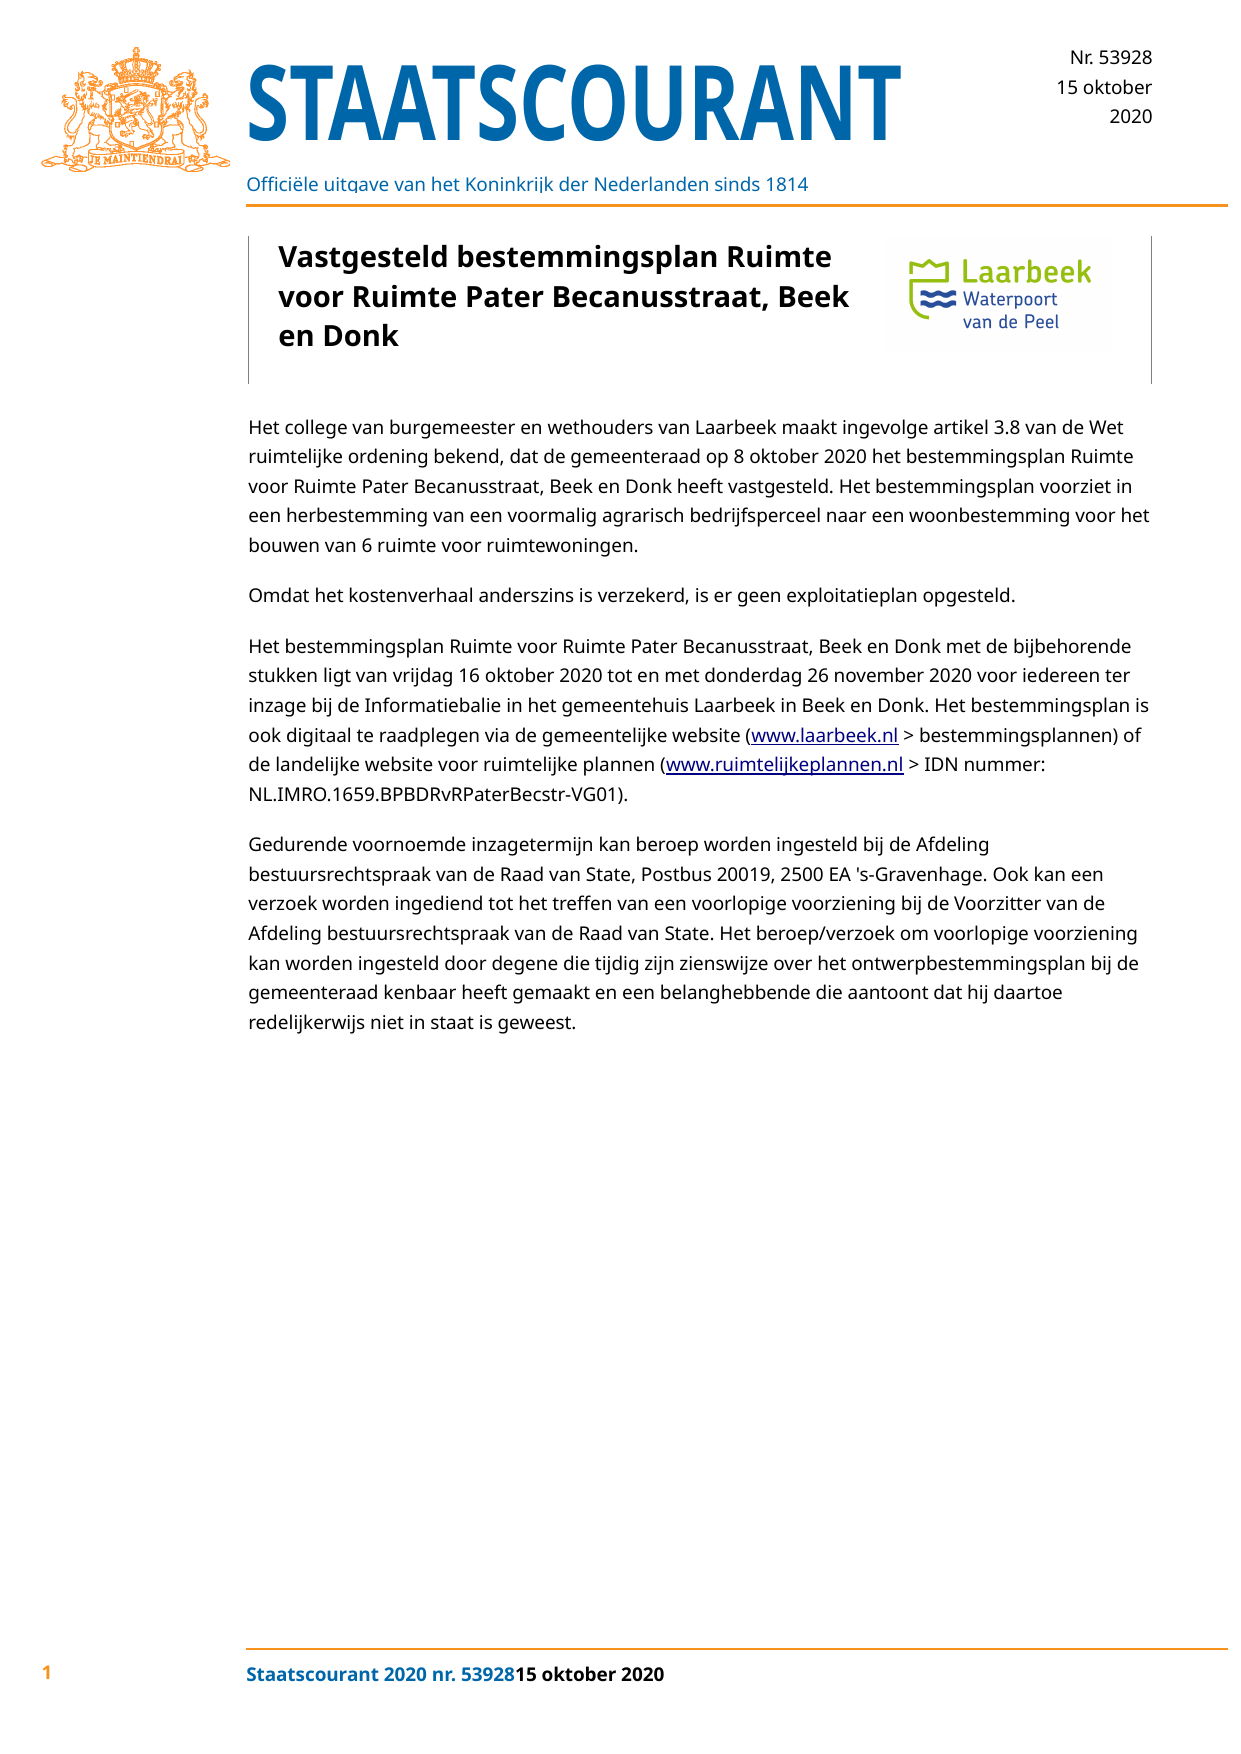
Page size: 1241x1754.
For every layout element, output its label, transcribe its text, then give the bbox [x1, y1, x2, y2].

table_header [850, 236, 1151, 384]
text Omdat het kostenverhaal anderszins is verzekerd, is er geen exploitatieplan opgesteld. [248, 583, 1152, 608]
text Het college van burgemeester en wethouders van Laarbeek maakt ingevolge artikel 3.8 van de Wet ruimtelijke ordening bekend, dat de gemeenteraad op 8 oktober 2020 het bestemmingsplan Ruimte voor Ruimte Pater Becanusstraat, Beek en Donk heeft vastgesteld. Het bestemmingsplan voorziet in een herbestemming van een voormalig agrarisch bedrijfsperceel naar een woonbestemming voor het bouwen van 6 ruimte voor ruimtewoningen. [248, 414, 1152, 558]
picture [41, 47, 231, 172]
text Het bestemmingsplan Ruimte voor Ruimte Pater Becanusstraat, Beek en Donk met de bijbehorende stukken ligt van vrijdag 16 oktober 2020 tot en met donderdag 26 november 2020 voor iedereen ter inzage bij de Informatiebalie in het gemeentehuis Laarbeek in Beek en Donk. Het bestemmingsplan is ook digitaal te raadplegen via de gemeentelijke website (www.laarbeek.nl > bestemmingsplannen) of de landelijke website voor ruimtelijke plannen (www.ruimtelijkeplannen.nl > IDN nummer: NL.IMRO.1659.BPBDRvRPaterBecstr-VG01). [248, 633, 1152, 807]
table_header Vastgesteld bestemmingsplan Ruimte voor Ruimte Pater Becanusstraat, Beek en Donk [249, 236, 850, 384]
text Gedurende voornoemde inzagetermijn kan beroep worden ingesteld bij de Afdeling bestuursrechtspraak van de Raad van State, Postbus 20019, 2500 EA 's-Gravenhage. Ook kan een verzoek worden ingediend tot het treffen van een voorlopige voorziening bij de Voorzitter van de Afdeling bestuursrechtspraak van de Raad van State. Het beroep/verzoek om voorlopige voorziening kan worden ingesteld door degene die tijdig zijn zienswijze over het ontwerpbestemmingsplan bij de gemeenteraad kenbaar heeft gemaakt en een belanghebbende die aantoont dat hij daartoe redelijkerwijs niet in staat is geweest. [248, 831, 1152, 1035]
picture [882, 236, 1119, 352]
